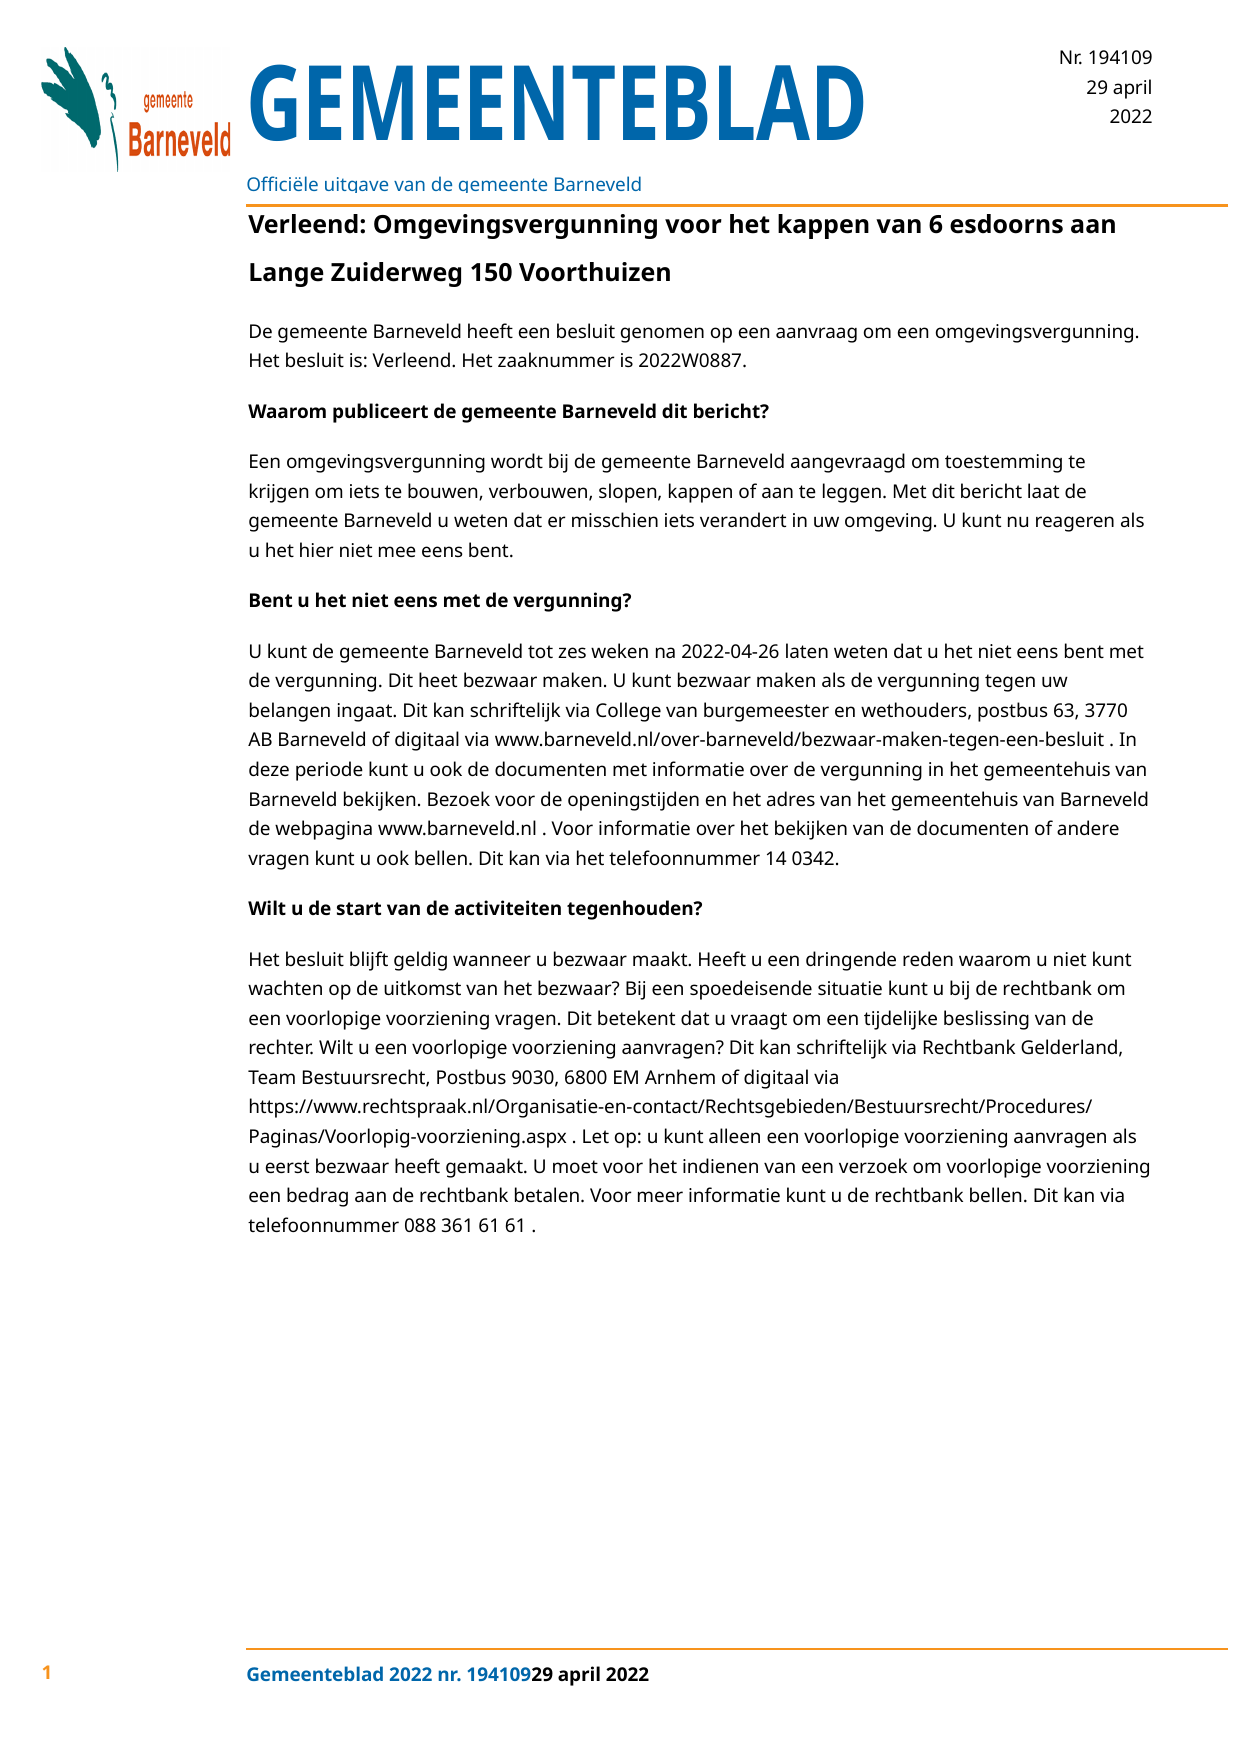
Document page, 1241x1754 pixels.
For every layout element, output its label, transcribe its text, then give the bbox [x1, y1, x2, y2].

text Verleend: Omgevingsvergunning voor het kappen van 6 esdoorns aan Lange Zuiderweg 150 Voorthuizen [248, 207, 1152, 288]
text Een omgevingsvergunning wordt bij de gemeente Barneveld aangevraagd om toestemming te krijgen om iets te bouwen, verbouwen, slopen, kappen of aan te leggen. Met dit bericht laat de gemeente Barneveld u weten dat er misschien iets verandert in uw omgeving. U kunt nu reageren als u het hier niet mee eens bent. [248, 448, 1152, 563]
text U kunt de gemeente Barneveld tot zes weken na 2022-04-26 laten weten dat u het niet eens bent met de vergunning. Dit heet bezwaar maken. U kunt bezwaar maken als de vergunning tegen uw belangen ingaat. Dit kan schriftelijk via College van burgemeester en wethouders, postbus 63, 3770 AB Barneveld of digitaal via www.barneveld.nl/over-barneveld/bezwaar-maken-tegen-een-besluit . In deze periode kunt u ook de documenten met informatie over de vergunning in het gemeentehuis van Barneveld bekijken. Bezoek voor de openingstijden en het adres van het gemeentehuis van Barneveld de webpagina www.barneveld.nl . Voor informatie over het bekijken van de documenten of andere vragen kunt u ook bellen. Dit kan via het telefoonnummer 14 0342. [248, 638, 1152, 871]
text De gemeente Barneveld heeft een besluit genomen op een aanvraag om een omgevingsvergunning. Het besluit is: Verleend. Het zaaknummer is 2022W0887. [248, 318, 1152, 373]
text Wilt u de start van de activiteiten tegenhouden? [248, 895, 1152, 921]
text Het besluit blijft geldig wanneer u bezwaar maakt. Heeft u een dringende reden waarom u niet kunt wachten op de uitkomst van het bezwaar? Bij een spoedeisende situatie kunt u bij de rechtbank om een voorlopige voorziening vragen. Dit betekent dat u vraagt om een tijdelijke beslissing van de rechter. Wilt u een voorlopige voorziening aanvragen? Dit kan schriftelijk via Rechtbank Gelderland, Team Bestuursrecht, Postbus 9030, 6800 EM Arnhem of digitaal via https://www.rechtspraak.nl/Organisatie-en-contact/Rechtsgebieden/Bestuursrecht/Procedures/Paginas/Voorlopig-voorziening.aspx . Let op: u kunt alleen een voorlopige voorziening aanvragen als u eerst bezwaar heeft gemaakt. U moet voor het indienen van een verzoek om voorlopige voorziening een bedrag aan de rechtbank betalen. Voor meer informatie kunt u de rechtbank bellen. Dit kan via telefoonnummer 088 361 61 61 . [248, 946, 1152, 1238]
picture [41, 47, 231, 172]
text Waarom publiceert de gemeente Barneveld dit bericht? [248, 398, 1152, 424]
text Bent u het niet eens met de vergunning? [248, 587, 1152, 613]
